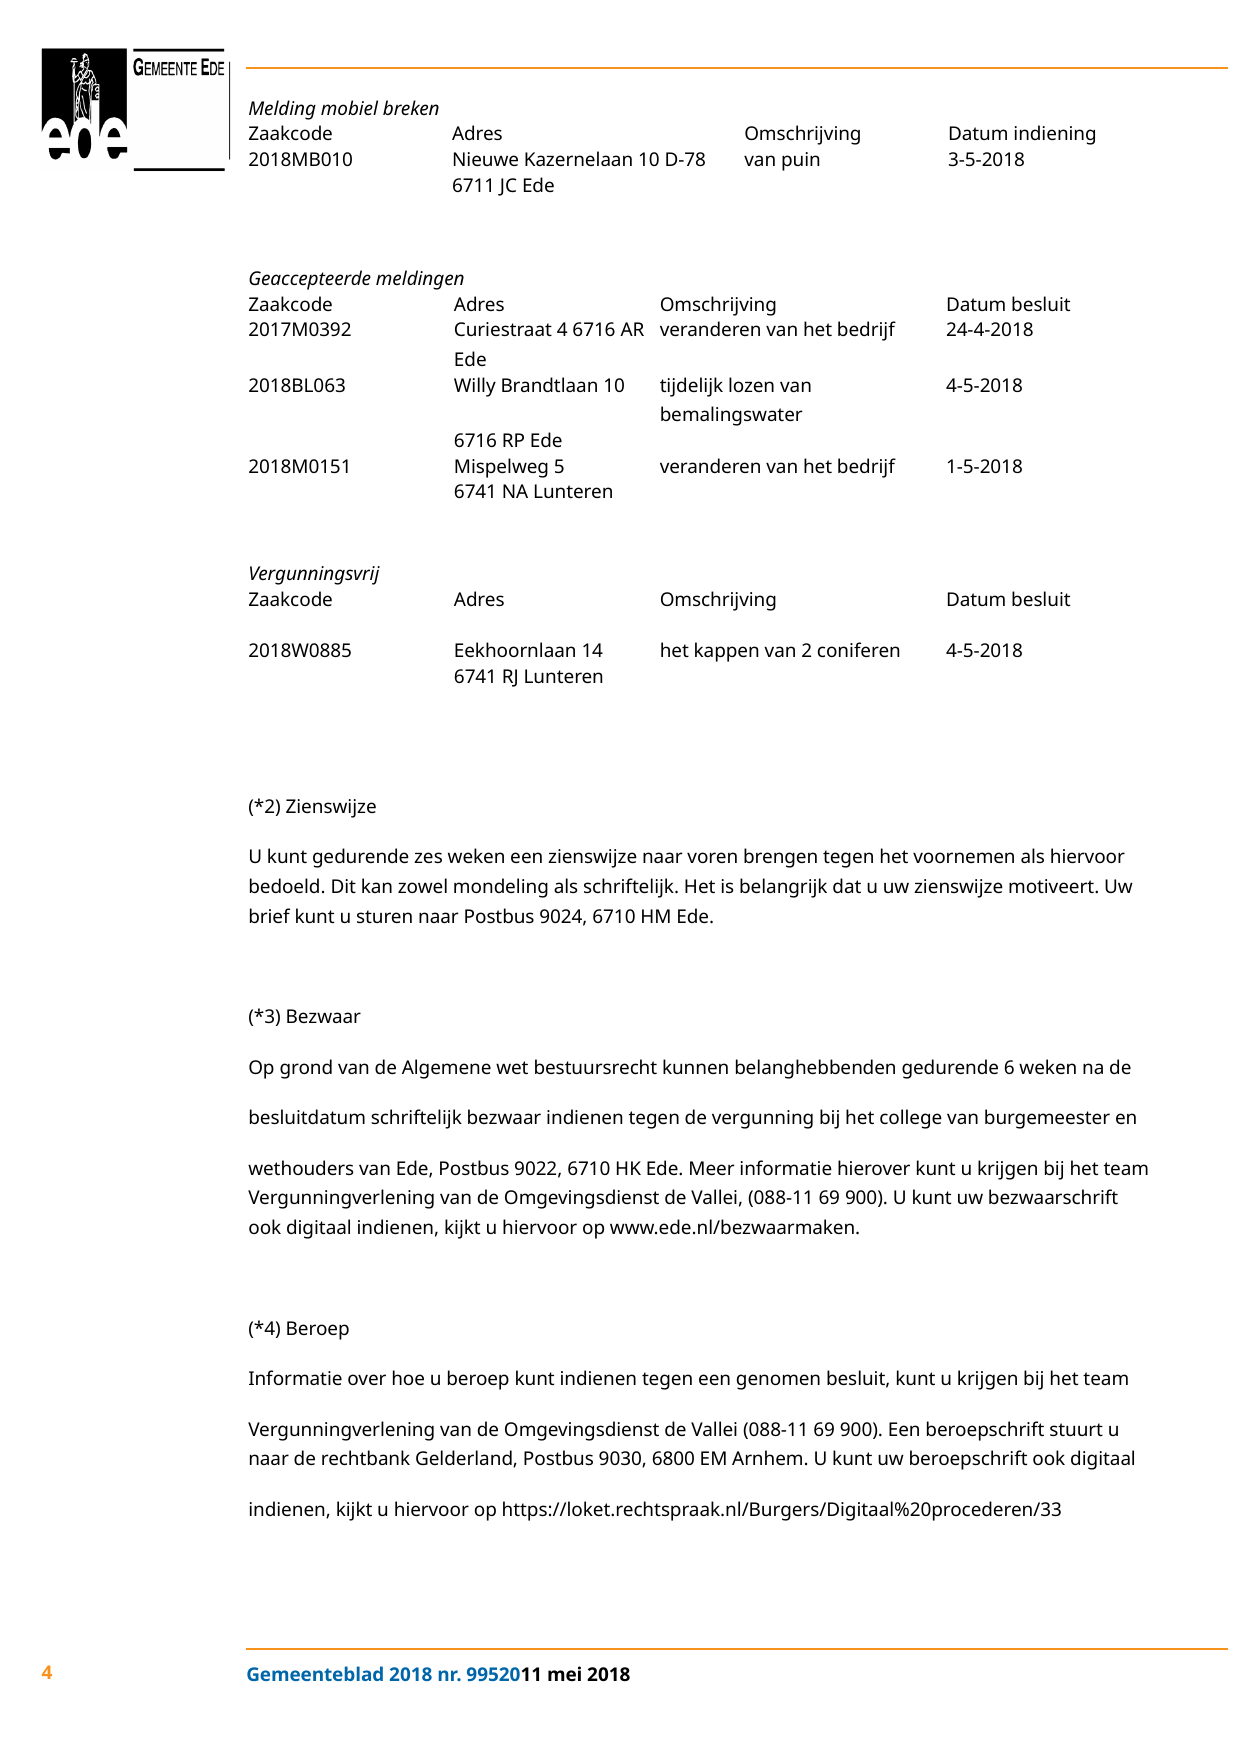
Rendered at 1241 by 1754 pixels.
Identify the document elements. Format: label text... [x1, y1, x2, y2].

table_cell 4-5-2018 [946, 638, 1152, 663]
text Op grond van de Algemene wet bestuursrecht kunnen belanghebbenden gedurende 6 weken na de [248, 1054, 1152, 1080]
table_cell [946, 664, 1152, 689]
text Geaccepteerde meldingen [248, 265, 1152, 291]
table_cell [946, 427, 1152, 453]
table_cell 6741 RJ Lunteren [454, 664, 659, 689]
table_cell veranderen van het bedrijf [660, 453, 946, 479]
table_cell 2018MB010 [248, 146, 452, 172]
table_cell 6741 NA Lunteren [454, 479, 659, 504]
text indienen, kijkt u hiervoor op https://loket.rechtspraak.nl/Burgers/Digitaal%20procederen/33 [248, 1496, 1152, 1521]
table_header Omschrijving [660, 291, 946, 317]
table_cell Curiestraat 4 6716 AR Ede [454, 317, 659, 372]
table_header Datum indiening [948, 121, 1152, 146]
table_cell [248, 479, 454, 504]
table_header Omschrijving [660, 586, 946, 612]
table_cell 6711 JC Ede [452, 172, 744, 198]
table_cell [660, 612, 946, 638]
table_header Zaakcode [248, 586, 454, 612]
text U kunt gedurende zes weken een zienswijze naar voren brengen tegen het voornemen als hiervoor bedoeld. Dit kan zowel mondeling als schriftelijk. Het is belangrijk dat u uw zienswijze motiveert. Uw brief kunt u sturen naar Postbus 9024, 6710 HM Ede. [248, 844, 1152, 928]
picture [41, 47, 231, 172]
table_cell 2018BL063 [248, 372, 454, 427]
table_cell [744, 172, 948, 198]
table_header Datum besluit [946, 291, 1152, 317]
table_cell 4-5-2018 [946, 372, 1152, 427]
table_header Adres [454, 291, 659, 317]
table_cell Eekhoornlaan 14 [454, 638, 659, 663]
text wethouders van Ede, Postbus 9022, 6710 HK Ede. Meer informatie hierover kunt u krijgen bij het team Vergunningverlening van de Omgevingsdienst de Vallei, (088-11 69 900). U kunt uw bezwaarschrift ook digitaal indienen, kijkt u hiervoor op www.ede.nl/bezwaarmaken. [248, 1155, 1152, 1240]
text besluitdatum schriftelijk bezwaar indienen tegen de vergunning bij het college van burgemeester en [248, 1104, 1152, 1130]
table_cell [248, 612, 454, 638]
table_cell [660, 479, 946, 504]
text (*4) Beroep [248, 1315, 1152, 1341]
table_cell [946, 612, 1152, 638]
text Melding mobiel breken [248, 95, 1152, 121]
table_cell [948, 172, 1152, 198]
table_header Omschrijving [744, 121, 948, 146]
table_cell 1-5-2018 [946, 453, 1152, 479]
table_cell Nieuwe Kazernelaan 10 D-78 [452, 146, 744, 172]
table_cell [660, 664, 946, 689]
table_cell het kappen van 2 coniferen [660, 638, 946, 663]
table_header Zaakcode [248, 121, 452, 146]
table_cell 3-5-2018 [948, 146, 1152, 172]
table_cell [248, 172, 452, 198]
table_header Datum besluit [946, 586, 1152, 612]
table_cell [660, 427, 946, 453]
table_cell van puin [744, 146, 948, 172]
table_cell [946, 479, 1152, 504]
table_cell Willy Brandtlaan 10 [454, 372, 659, 427]
table_cell tijdelijk lozen van bemalingswater [660, 372, 946, 427]
table_cell 24-4-2018 [946, 317, 1152, 372]
text Vergunningverlening van de Omgevingsdienst de Vallei (088-11 69 900). Een beroepschrift stuurt u naar de rechtbank Gelderland, Postbus 9030, 6800 EM Arnhem. U kunt uw beroepschrift ook digitaal [248, 1416, 1152, 1471]
table_header Adres [454, 586, 659, 612]
table_cell veranderen van het bedrijf [660, 317, 946, 372]
table_header Adres [452, 121, 744, 146]
table_cell Mispelweg 5 [454, 453, 659, 479]
table_cell 2018W0885 [248, 638, 454, 663]
table_cell [248, 427, 454, 453]
table_cell [454, 612, 659, 638]
text (*3) Bezwaar [248, 1004, 1152, 1029]
table_cell 2018M0151 [248, 453, 454, 479]
text (*2) Zienswijze [248, 793, 1152, 819]
table_cell 2017M0392 [248, 317, 454, 372]
text Vergunningsvrij [248, 560, 1152, 586]
table_cell [248, 664, 454, 689]
table_cell 6716 RP Ede [454, 427, 659, 453]
text Informatie over hoe u beroep kunt indienen tegen een genomen besluit, kunt u krijgen bij het team [248, 1365, 1152, 1391]
table_header Zaakcode [248, 291, 454, 317]
